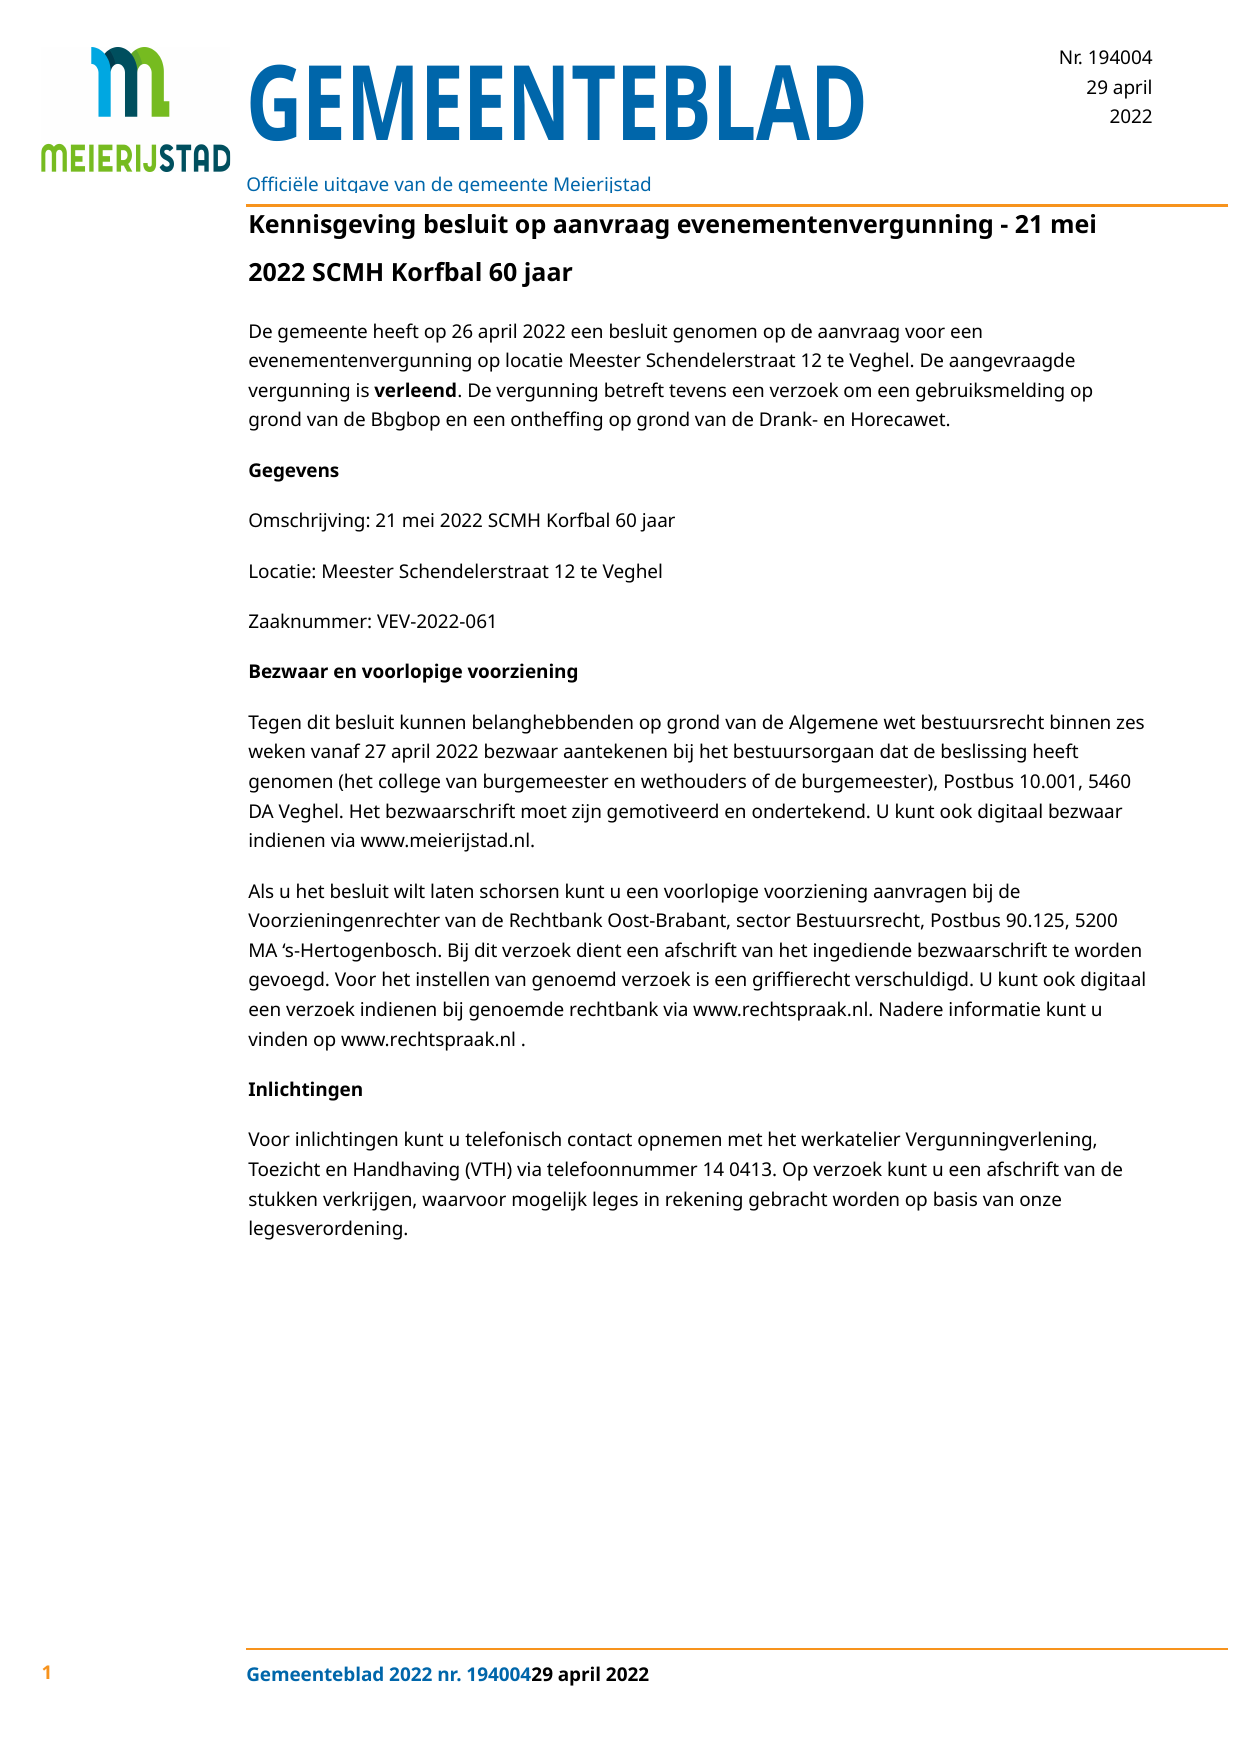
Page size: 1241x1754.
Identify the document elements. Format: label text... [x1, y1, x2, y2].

text Als u het besluit wilt laten schorsen kunt u een voorlopige voorziening aanvragen bij de Voorzieningenrechter van de Rechtbank Oost-Brabant, sector Bestuursrecht, Postbus 90.125, 5200 MA ‘s-Hertogenbosch. Bij dit verzoek dient een afschrift van het ingediende bezwaarschrift te worden gevoegd. Voor het instellen van genoemd verzoek is een griffierecht verschuldigd. U kunt ook digitaal een verzoek indienen bij genoemde rechtbank via www.rechtspraak.nl. Nadere informatie kunt u vinden op www.rechtspraak.nl . [248, 878, 1152, 1052]
text Bezwaar en voorlopige voorziening [248, 659, 1152, 684]
text De gemeente heeft op 26 april 2022 een besluit genomen op de aanvraag voor een evenementenvergunning op locatie Meester Schendelerstraat 12 te Veghel. De aangevraagde vergunning is verleend. De vergunning betreft tevens een verzoek om een gebruiksmelding op grond van de Bbgbop en een ontheffing op grond van de Drank- en Horecawet. [248, 318, 1152, 432]
text Locatie: Meester Schendelerstraat 12 te Veghel [248, 558, 1152, 584]
text Kennisgeving besluit op aanvraag evenementenvergunning - 21 mei 2022 SCMH Korfbal 60 jaar [248, 207, 1152, 288]
picture [41, 47, 231, 172]
text Tegen dit besluit kunnen belanghebbenden op grond van de Algemene wet bestuursrecht binnen zes weken vanaf 27 april 2022 bezwaar aantekenen bij het bestuursorgaan dat de beslissing heeft genomen (het college van burgemeester en wethouders of de burgemeester), Postbus 10.001, 5460 DA Veghel. Het bezwaarschrift moet zijn gemotiveerd en ondertekend. U kunt ook digitaal bezwaar indienen via www.meierijstad.nl. [248, 709, 1152, 853]
text Omschrijving: 21 mei 2022 SCMH Korfbal 60 jaar [248, 507, 1152, 533]
text Inlichtingen [248, 1076, 1152, 1102]
text Zaaknummer: VEV-2022-061 [248, 608, 1152, 634]
text Voor inlichtingen kunt u telefonisch contact opnemen met het werkatelier Vergunningverlening, Toezicht en Handhaving (VTH) via telefoonnummer 14 0413. Op verzoek kunt u een afschrift van de stukken verkrijgen, waarvoor mogelijk leges in rekening gebracht worden op basis van onze legesverordening. [248, 1127, 1152, 1241]
text Gegevens [248, 457, 1152, 483]
